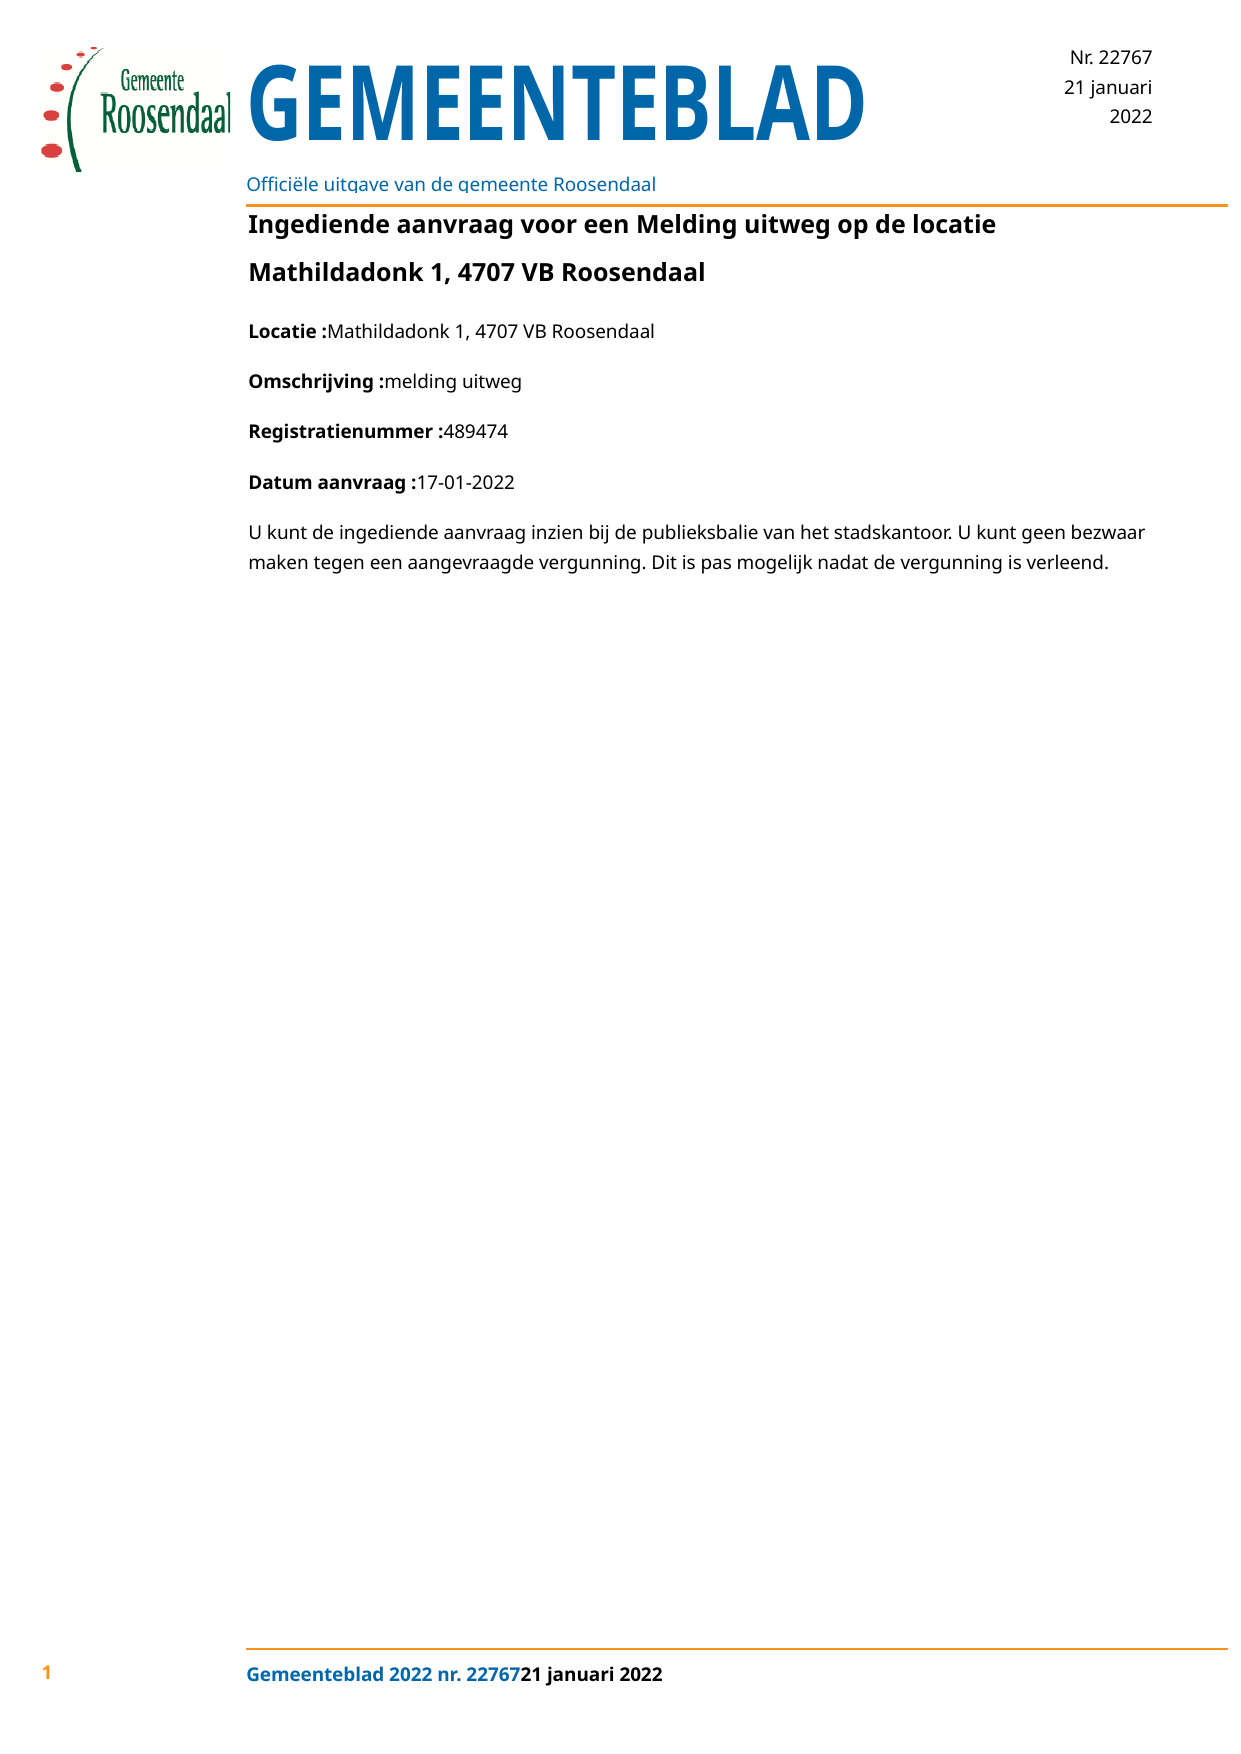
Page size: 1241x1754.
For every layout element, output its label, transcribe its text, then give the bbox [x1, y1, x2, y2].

text Omschrijving :melding uitweg [248, 368, 1152, 394]
text Ingediende aanvraag voor een Melding uitweg op de locatie Mathildadonk 1, 4707 VB Roosendaal [248, 207, 1152, 288]
picture [41, 47, 231, 172]
text Registratienummer :489474 [248, 419, 1152, 444]
text Datum aanvraag :17-01-2022 [248, 469, 1152, 495]
text Locatie :Mathildadonk 1, 4707 VB Roosendaal [248, 318, 1152, 344]
text U kunt de ingediende aanvraag inzien bij de publieksbalie van het stadskantoor. U kunt geen bezwaar maken tegen een aangevraagde vergunning. Dit is pas mogelijk nadat de vergunning is verleend. [248, 519, 1152, 575]
